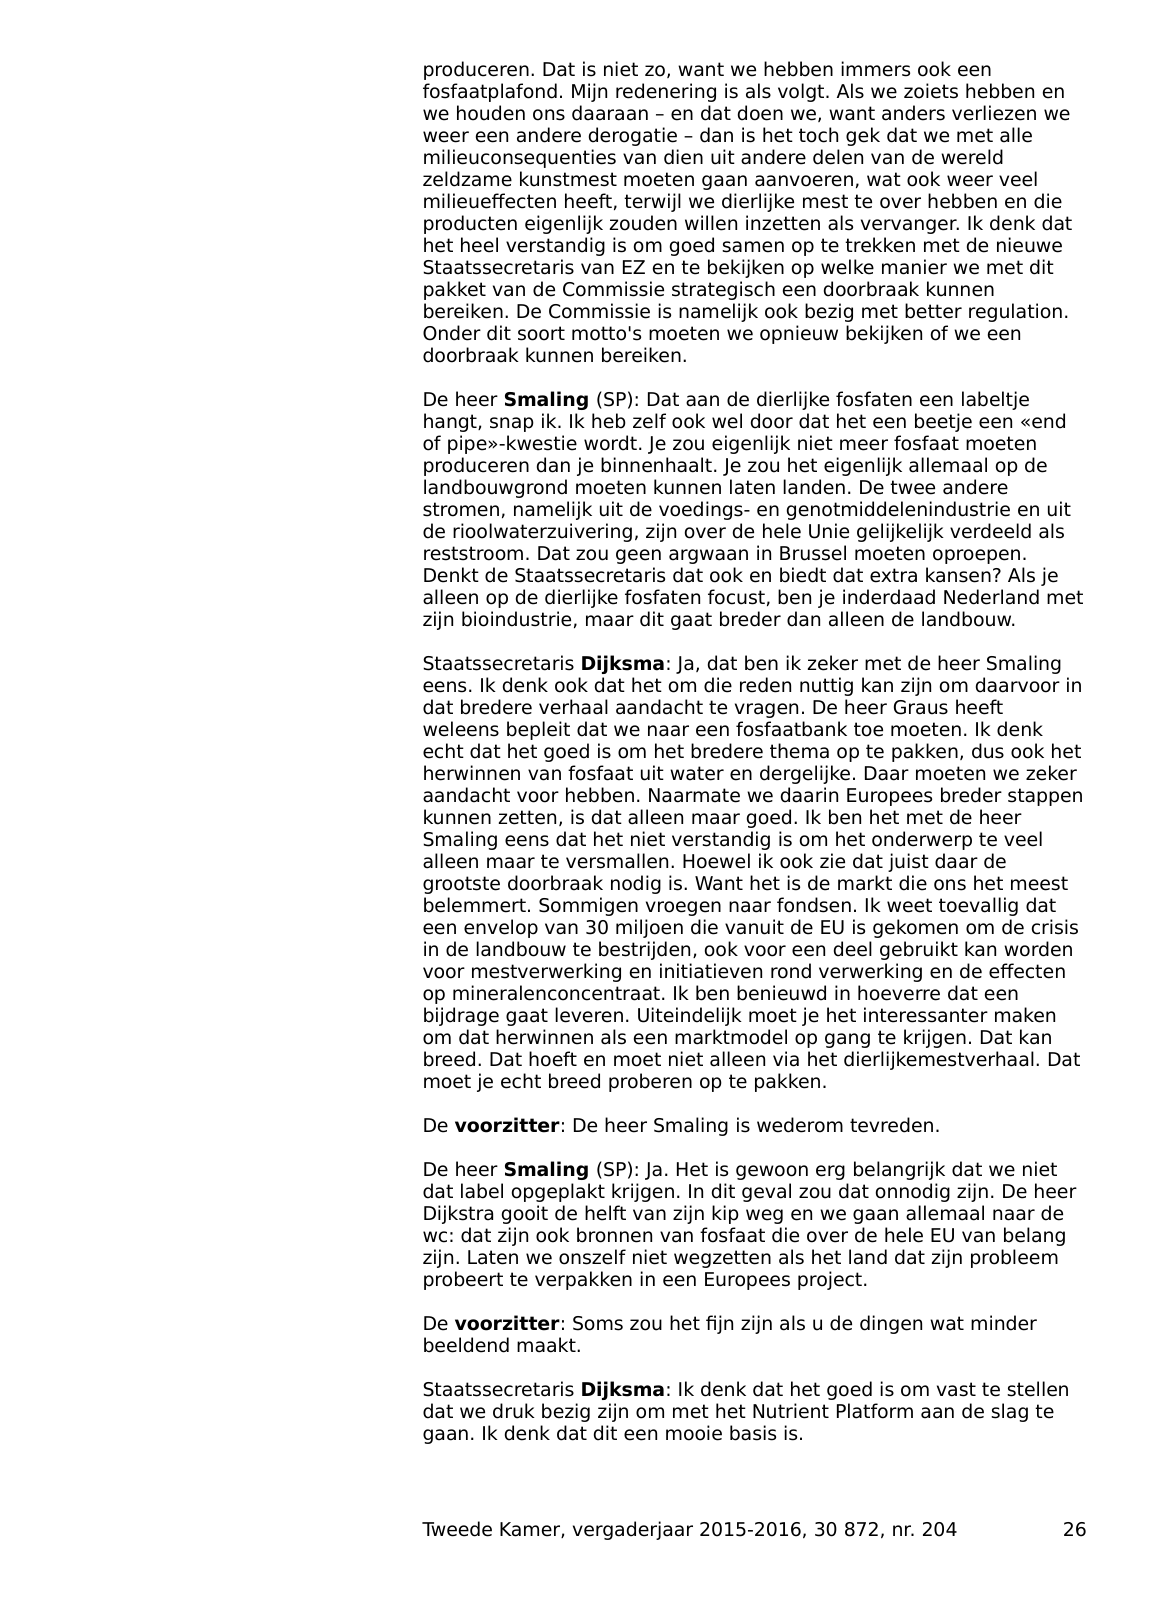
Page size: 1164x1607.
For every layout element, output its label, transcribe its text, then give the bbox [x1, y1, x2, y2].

text Staatssecretaris Dijksma: Ja, dat ben ik zeker met de heer Smaling eens. Ik denk ook dat het om die reden nuttig kan zijn om daarvoor in dat bredere verhaal aandacht te vragen. De heer Graus heeft weleens bepleit dat we naar een fosfaatbank toe moeten. Ik denk echt dat het goed is om het bredere thema op te pakken, dus ook het herwinnen van fosfaat uit water en dergelijke. Daar moeten we zeker aandacht voor hebben. Naarmate we daarin Europees breder stappen kunnen zetten, is dat alleen maar goed. Ik ben het met de heer Smaling eens dat het niet verstandig is om het onderwerp te veel alleen maar te versmallen. Hoewel ik ook zie dat juist daar de grootste doorbraak nodig is. Want het is de markt die ons het meest belemmert. Sommigen vroegen naar fondsen. Ik weet toevallig dat een envelop van 30 miljoen die vanuit de EU is gekomen om de crisis in de landbouw te bestrijden, ook voor een deel gebruikt kan worden voor mestverwerking en initiatieven rond verwerking en de effecten op mineralenconcentraat. Ik ben benieuwd in hoeverre dat een bijdrage gaat leveren. Uiteindelijk moet je het interessanter maken om dat herwinnen als een marktmodel op gang te krijgen. Dat kan breed. Dat hoeft en moet niet alleen via het dierlijkemestverhaal. Dat moet je echt breed proberen op te pakken. [422, 653, 1087, 1092]
text produceren. Dat is niet zo, want we hebben immers ook een fosfaatplafond. Mijn redenering is als volgt. Als we zoiets hebben en we houden ons daaraan – en dat doen we, want anders verliezen we weer een andere derogatie – dan is het toch gek dat we met alle milieuconsequenties van dien uit andere delen van de wereld zeldzame kunstmest moeten gaan aanvoeren, wat ook weer veel milieueffecten heeft, terwijl we dierlijke mest te over hebben en die producten eigenlijk zouden willen inzetten als vervanger. Ik denk dat het heel verstandig is om goed samen op te trekken met de nieuwe Staatssecretaris van EZ en te bekijken op welke manier we met dit pakket van de Commissie strategisch een doorbraak kunnen bereiken. De Commissie is namelijk ook bezig met better regulation. Onder dit soort motto's moeten we opnieuw bekijken of we een doorbraak kunnen bereiken. [422, 59, 1087, 367]
text De voorzitter: De heer Smaling is wederom tevreden. [422, 1115, 1087, 1137]
text Staatssecretaris Dijksma: Ik denk dat het goed is om vast te stellen dat we druk bezig zijn om met het Nutrient Platform aan de slag te gaan. Ik denk dat dit een mooie basis is. [422, 1379, 1087, 1445]
text De heer Smaling (SP): Dat aan de dierlijke fosfaten een labeltje hangt, snap ik. Ik heb zelf ook wel door dat het een beetje een «end of pipe»-kwestie wordt. Je zou eigenlijk niet meer fosfaat moeten produceren dan je binnenhaalt. Je zou het eigenlijk allemaal op de landbouwgrond moeten kunnen laten landen. De twee andere stromen, namelijk uit de voedings- en genotmiddelenindustrie en uit de rioolwaterzuivering, zijn over de hele Unie gelijkelijk verdeeld als reststroom. Dat zou geen argwaan in Brussel moeten oproepen. Denkt de Staatssecretaris dat ook en biedt dat extra kansen? Als je alleen op de dierlijke fosfaten focust, ben je inderdaad Nederland met zijn bioindustrie, maar dit gaat breder dan alleen de landbouw. [422, 389, 1087, 631]
text De voorzitter: Soms zou het fijn zijn als u de dingen wat minder beeldend maakt. [422, 1313, 1087, 1357]
text De heer Smaling (SP): Ja. Het is gewoon erg belangrijk dat we niet dat label opgeplakt krijgen. In dit geval zou dat onnodig zijn. De heer Dijkstra gooit de helft van zijn kip weg en we gaan allemaal naar de wc: dat zijn ook bronnen van fosfaat die over de hele EU van belang zijn. Laten we onszelf niet wegzetten als het land dat zijn probleem probeert te verpakken in een Europees project. [422, 1159, 1087, 1291]
